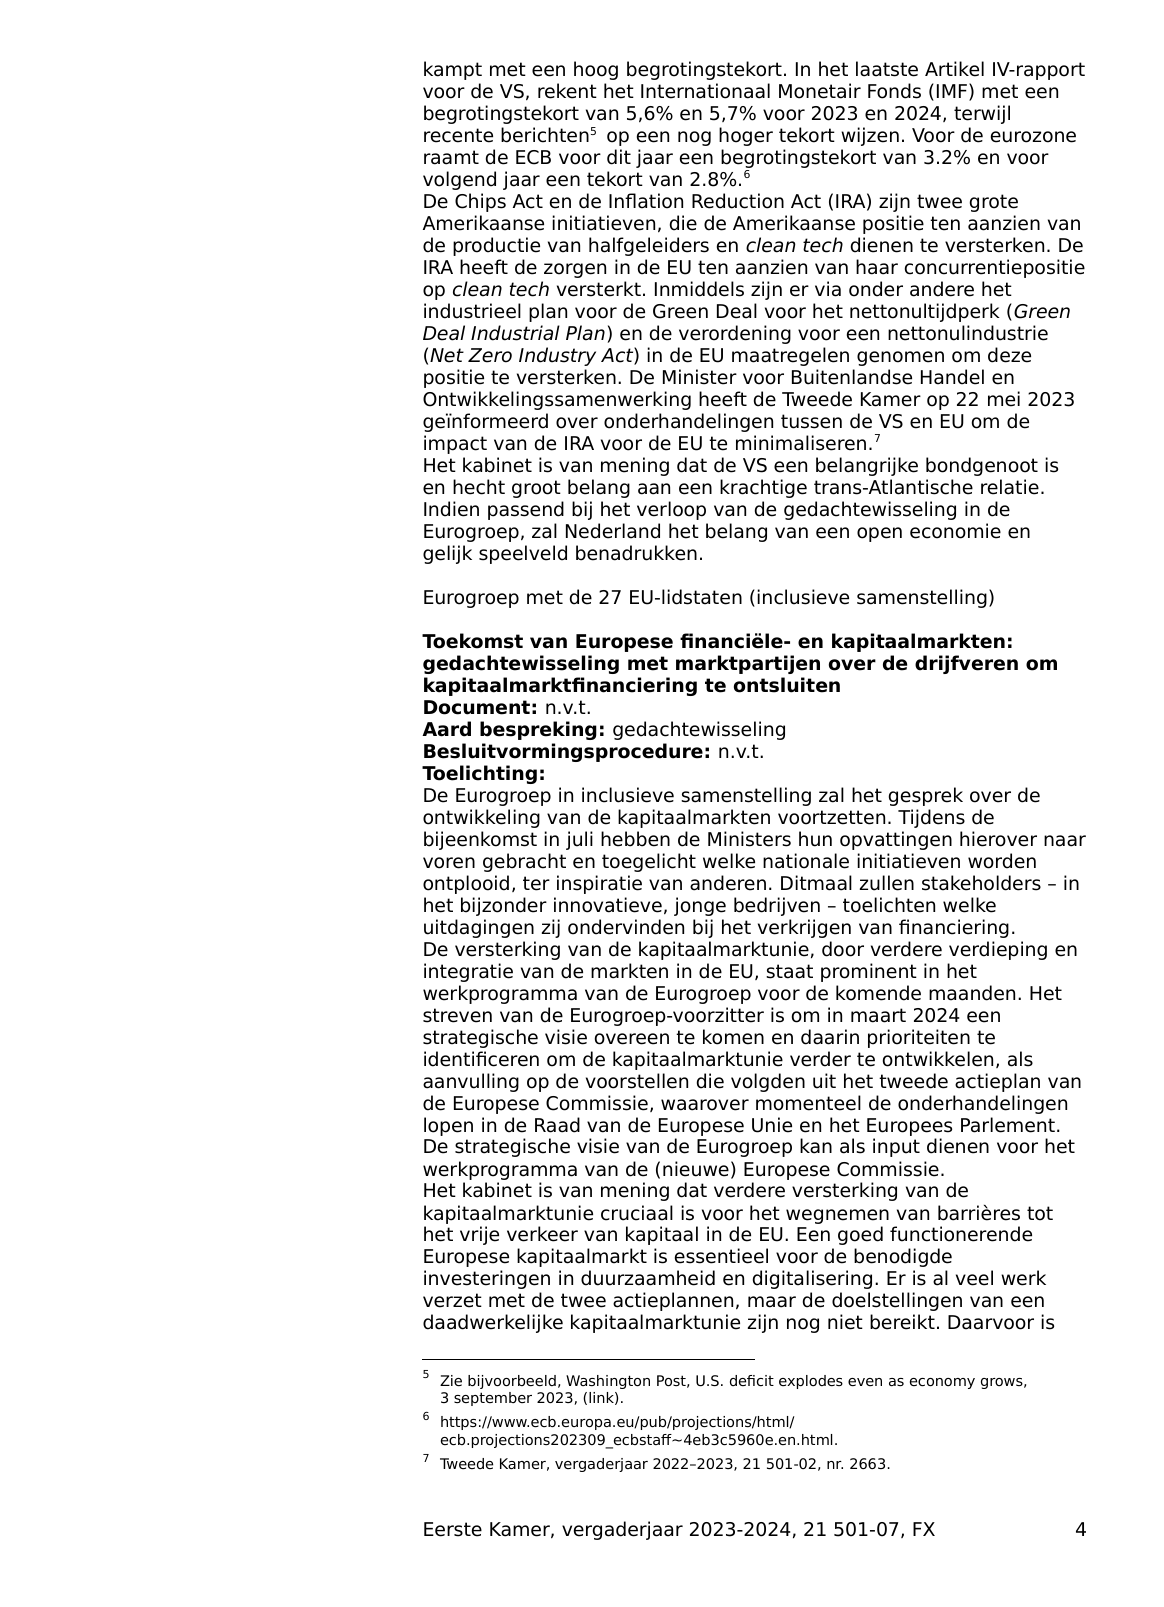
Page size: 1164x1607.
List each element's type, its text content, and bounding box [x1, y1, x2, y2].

text Zie bijvoorbeeld, Washington Post, U.S. deficit explodes even as economy grows, 3 september 2023, (link). [422, 1368, 1087, 1407]
text Het kabinet is van mening dat de VS een belangrijke bondgenoot is en hecht groot belang aan een krachtige trans-Atlantische relatie. Indien passend bij het verloop van de gedachtewisseling in de Eurogroep, zal Nederland het belang van een open economie en gelijk speelveld benadrukken. [422, 455, 1087, 564]
text kampt met een hoog begrotingstekort. In het laatste Artikel IV-rapport voor de VS, rekent het Internationaal Monetair Fonds (IMF) met een begrotingstekort van 5,6% en 5,7% voor 2023 en 2024, terwijl recente berichten op een nog hoger tekort wijzen. Voor de eurozone raamt de ECB voor dit jaar een begrotingstekort van 3.2% en voor volgend jaar een tekort van 2.8%. [422, 59, 1087, 191]
text Tweede Kamer, vergaderjaar 2022–2023, 21 501-02, nr. 2663. [422, 1452, 1087, 1474]
text De Chips Act en de Inflation Reduction Act (IRA) zijn twee grote Amerikaanse initiatieven, die de Amerikaanse positie ten aanzien van de productie van halfgeleiders en clean tech dienen te versterken. De IRA heeft de zorgen in de EU ten aanzien van haar concurrentiepositie op clean tech versterkt. Inmiddels zijn er via onder andere het industrieel plan voor de Green Deal voor het nettonultijdperk (Green Deal Industrial Plan) en de verordening voor een nettonulindustrie (Net Zero Industry Act) in de EU maatregelen genomen om deze positie te versterken. De Minister voor Buitenlandse Handel en Ontwikkelingssamenwerking heeft de Tweede Kamer op 22 mei 2023 geïnformeerd over onderhandelingen tussen de VS en EU om de impact van de IRA voor de EU te minimaliseren. [422, 191, 1087, 455]
text Het kabinet is van mening dat verdere versterking van de kapitaalmarktunie cruciaal is voor het wegnemen van barrières tot het vrije verkeer van kapitaal in de EU. Een goed functionerende Europese kapitaalmarkt is essentieel voor de benodigde investeringen in duurzaamheid en digitalisering. Er is al veel werk verzet met de twee actieplannen, maar de doelstellingen van een daadwerkelijke kapitaalmarktunie zijn nog niet bereikt. Daarvoor is [422, 1180, 1087, 1334]
text Toelichting: [422, 763, 1087, 785]
text Aard bespreking: gedachtewisseling [422, 719, 1087, 741]
text De Eurogroep in inclusieve samenstelling zal het gesprek over de ontwikkeling van de kapitaalmarkten voortzetten. Tijdens de bijeenkomst in juli hebben de Ministers hun opvattingen hierover naar voren gebracht en toegelicht welke nationale initiatieven worden ontplooid, ter inspiratie van anderen. Ditmaal zullen stakeholders – in het bijzonder innovatieve, jonge bedrijven – toelichten welke uitdagingen zij ondervinden bij het verkrijgen van financiering. [422, 785, 1087, 939]
subtitle Eurogroep met de 27 EU-lidstaten (inclusieve samenstelling) [422, 587, 1087, 609]
text Besluitvormingsprocedure: n.v.t. [422, 741, 1087, 763]
text De versterking van de kapitaalmarktunie, door verdere verdieping en integratie van de markten in de EU, staat prominent in het werkprogramma van de Eurogroep voor de komende maanden. Het streven van de Eurogroep-voorzitter is om in maart 2024 een strategische visie overeen te komen en daarin prioriteiten te identificeren om de kapitaalmarktunie verder te ontwikkelen, als aanvulling op de voorstellen die volgden uit het tweede actieplan van de Europese Commissie, waarover momenteel de onderhandelingen lopen in de Raad van de Europese Unie en het Europees Parlement. De strategische visie van de Eurogroep kan als input dienen voor het werkprogramma van de (nieuwe) Europese Commissie. [422, 939, 1087, 1180]
text Document: n.v.t. [422, 697, 1087, 719]
text https://www.ecb.europa.eu/pub/projections/html/ecb.projections202309_ecbstaff~4eb3c5960e.en.html. [422, 1410, 1087, 1449]
text Toekomst van Europese financiële- en kapitaalmarkten: gedachtewisseling met marktpartijen over de drijfveren om kapitaalmarktfinanciering te ontsluiten [422, 631, 1087, 697]
